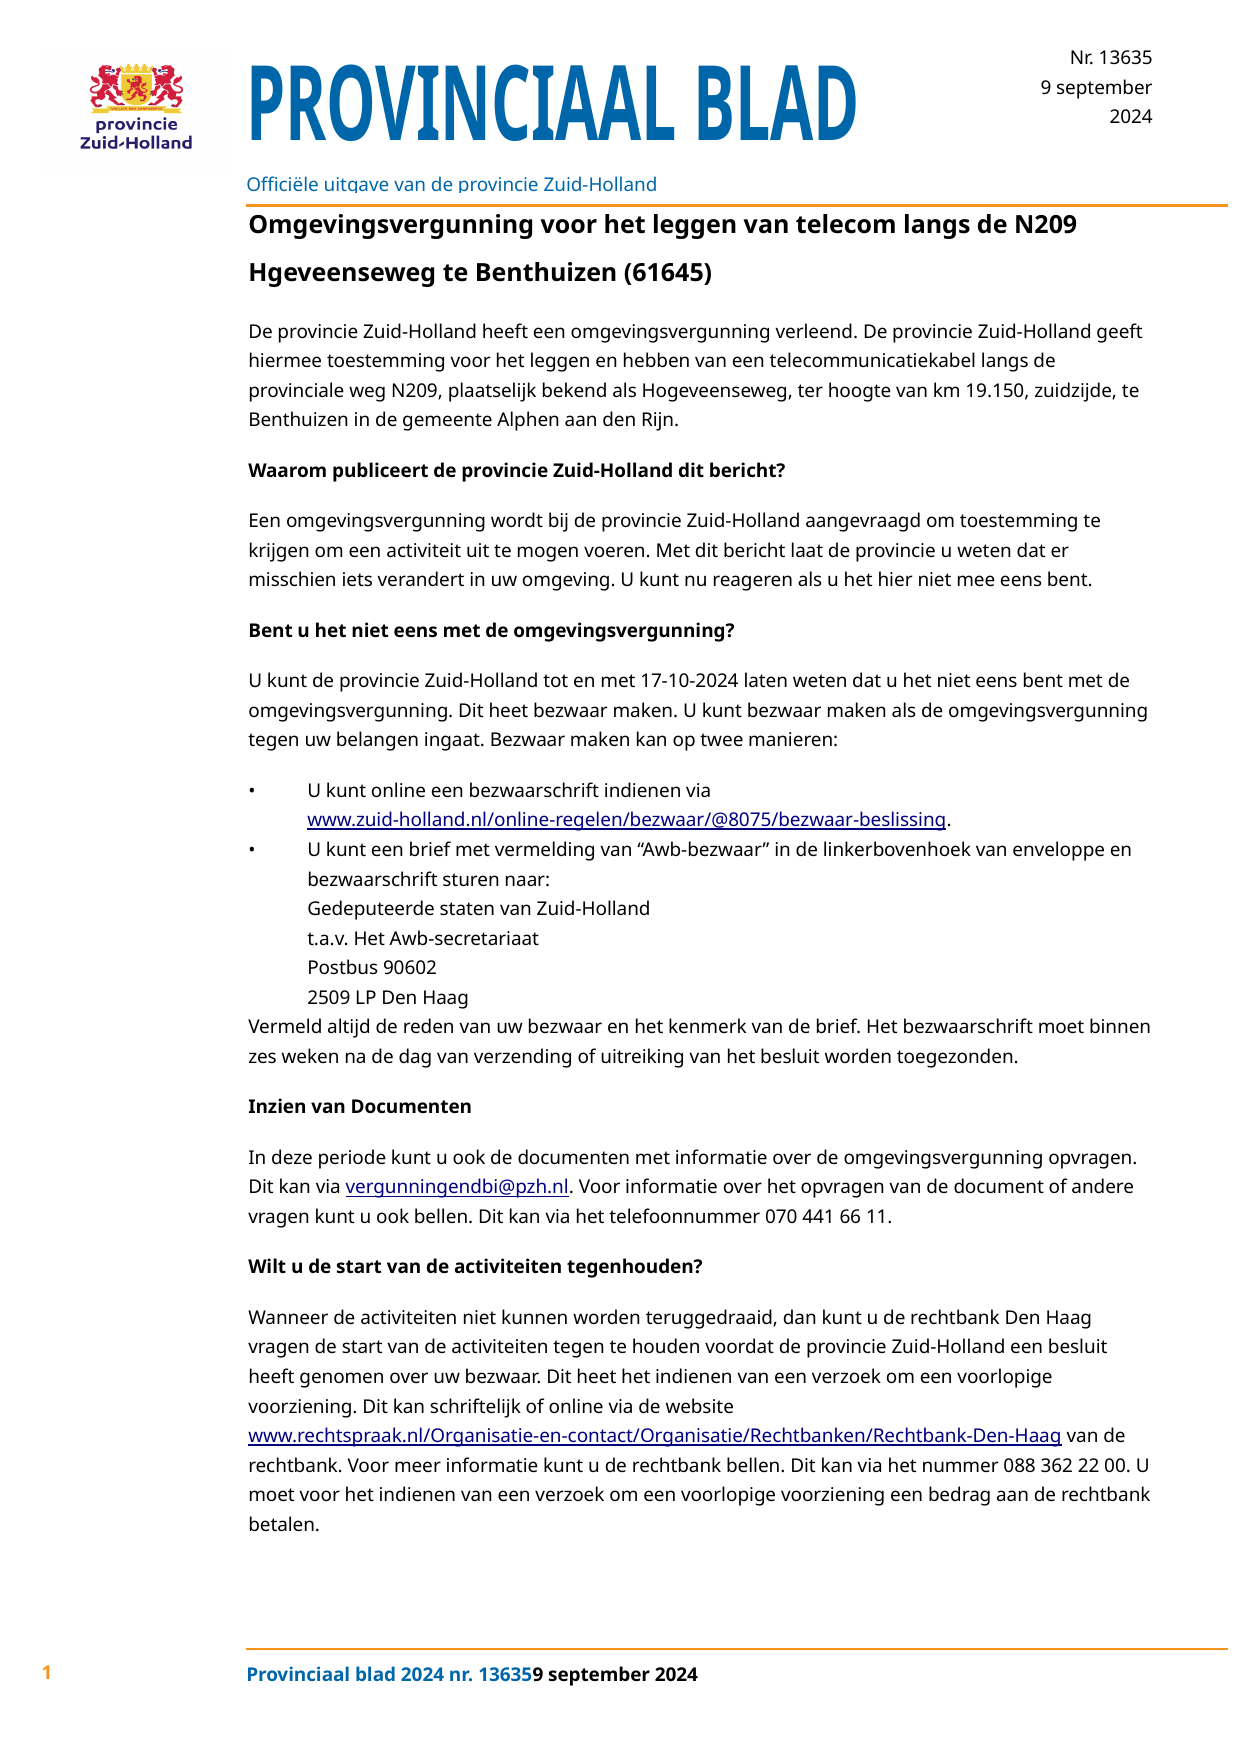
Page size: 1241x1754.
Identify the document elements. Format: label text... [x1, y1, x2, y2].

text Wilt u de start van de activiteiten tegenhouden? [248, 1254, 1152, 1279]
text Een omgevingsvergunning wordt bij de provincie Zuid-Holland aangevraagd om toestemming te krijgen om een activiteit uit te mogen voeren. Met dit bericht laat de provincie u weten dat er misschien iets verandert in uw omgeving. U kunt nu reageren als u het hier niet mee eens bent. [248, 507, 1152, 592]
text In deze periode kunt u ook de documenten met informatie over de omgevingsvergunning opvragen. Dit kan via vergunningendbi@pzh.nl. Voor informatie over het opvragen van de document of andere vragen kunt u ook bellen. Dit kan via het telefoonnummer 070 441 66 11. [248, 1144, 1152, 1229]
text De provincie Zuid-Holland heeft een omgevingsvergunning verleend. De provincie Zuid-Holland geeft hiermee toestemming voor het leggen en hebben van een telecommunicatiekabel langs de provinciale weg N209, plaatselijk bekend als Hogeveenseweg, ter hoogte van km 19.150, zuidzijde, te Benthuizen in de gemeente Alphen aan den Rijn. [248, 318, 1152, 432]
list Postbus 90602 [248, 954, 1152, 980]
text Bent u het niet eens met de omgevingsvergunning? [248, 617, 1152, 643]
text Omgevingsvergunning voor het leggen van telecom langs de N209 Hgeveenseweg te Benthuizen (61645) [248, 207, 1152, 288]
list Gedeputeerde staten van Zuid-Holland [248, 895, 1152, 921]
text U kunt de provincie Zuid-Holland tot en met 17-10-2024 laten weten dat u het niet eens bent met de omgevingsvergunning. Dit heet bezwaar maken. U kunt bezwaar maken als de omgevingsvergunning tegen uw belangen ingaat. Bezwaar maken kan op twee manieren: [248, 667, 1152, 752]
picture [41, 47, 231, 172]
list t.a.v. Het Awb-secretariaat [248, 925, 1152, 951]
text Vermeld altijd de reden van uw bezwaar en het kenmerk van de brief. Het bezwaarschrift moet binnen zes weken na de dag van verzending of uitreiking van het besluit worden toegezonden. [248, 1014, 1152, 1069]
list 2509 LP Den Haag [248, 984, 1152, 1010]
text Wanneer de activiteiten niet kunnen worden teruggedraaid, dan kunt u de rechtbank Den Haag vragen de start van de activiteiten tegen te houden voordat de provincie Zuid-Holland een besluit heeft genomen over uw bezwaar. Dit heet het indienen van een verzoek om een voorlopige voorziening. Dit kan schriftelijk of online via de website www.rechtspraak.nl/Organisatie-en-contact/Organisatie/Rechtbanken/Rechtbank-Den-Haag van de rechtbank. Voor meer informatie kunt u de rechtbank bellen. Dit kan via het nummer 088 362 22 00. U moet voor het indienen van een verzoek om een voorlopige voorziening een bedrag aan de rechtbank betalen. [248, 1304, 1152, 1537]
list U kunt online een bezwaarschrift indienen via www.zuid-holland.nl/online-regelen/bezwaar/@8075/bezwaar-beslissing. [248, 777, 1152, 832]
list U kunt een brief met vermelding van “Awb-bezwaar” in de linkerbovenhoek van enveloppe en bezwaarschrift sturen naar: [248, 836, 1152, 892]
text Inzien van Documenten [248, 1094, 1152, 1119]
text Waarom publiceert de provincie Zuid-Holland dit bericht? [248, 457, 1152, 483]
